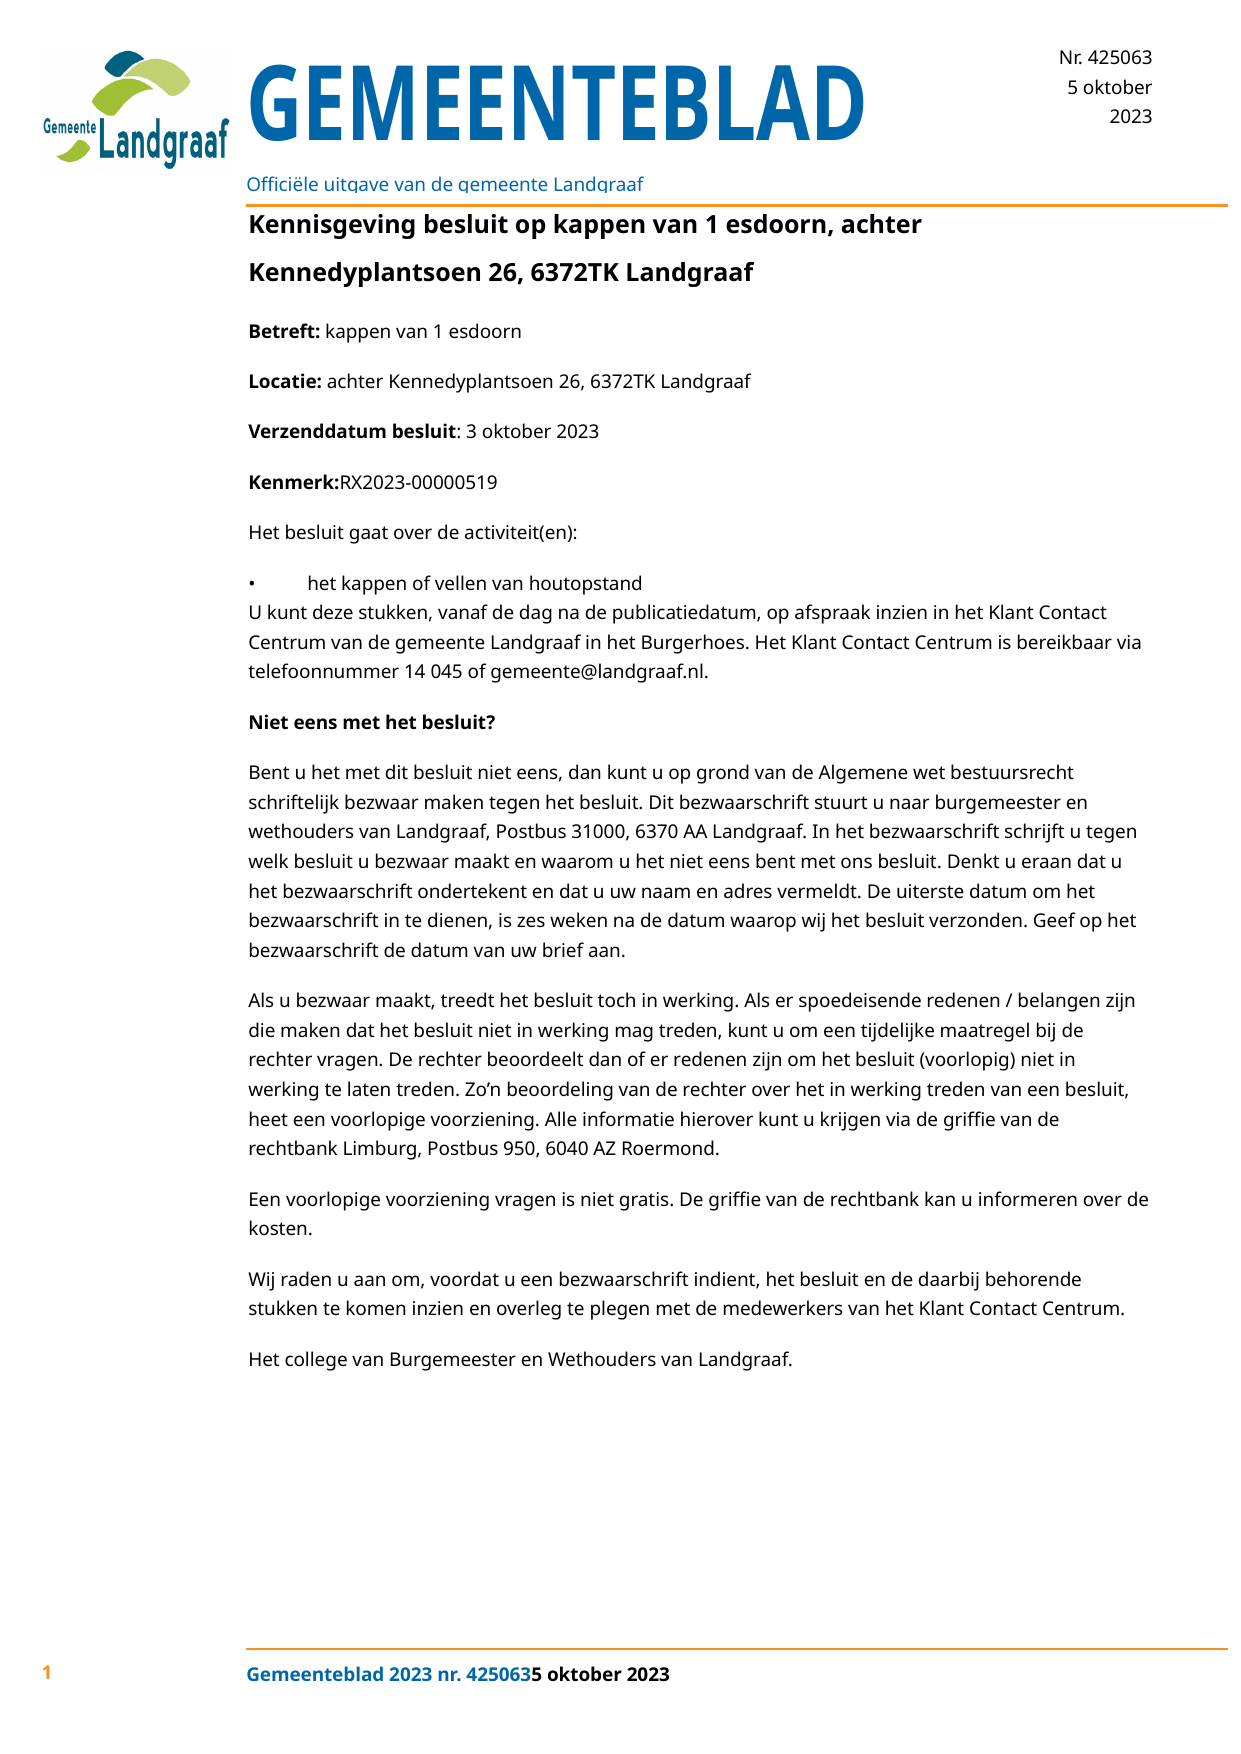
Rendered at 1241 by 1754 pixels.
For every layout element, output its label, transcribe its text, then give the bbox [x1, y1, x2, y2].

text Het besluit gaat over de activiteit(en): [248, 519, 1152, 545]
text Het college van Burgemeester en Wethouders van Landgraaf. [248, 1346, 1152, 1372]
list het kappen of vellen van houtopstand [248, 570, 1152, 596]
text Locatie: achter Kennedyplantsoen 26, 6372TK Landgraaf [248, 368, 1152, 394]
text U kunt deze stukken, vanaf de dag na de publicatiedatum, op afspraak inzien in het Klant Contact Centrum van de gemeente Landgraaf in het Burgerhoes. Het Klant Contact Centrum is bereikbaar via telefoonnummer 14 045 of gemeente@landgraaf.nl. [248, 599, 1152, 684]
text Niet eens met het besluit? [248, 709, 1152, 735]
text Kenmerk:RX2023-00000519 [248, 469, 1152, 495]
text Een voorlopige voorziening vragen is niet gratis. De griffie van de rechtbank kan u informeren over de kosten. [248, 1186, 1152, 1241]
text Kennisgeving besluit op kappen van 1 esdoorn, achter Kennedyplantsoen 26, 6372TK Landgraaf [248, 207, 1152, 288]
text Wij raden u aan om, voordat u een bezwaarschrift indient, het besluit en de daarbij behorende stukken te komen inzien en overleg te plegen met de medewerkers van het Klant Contact Centrum. [248, 1266, 1152, 1321]
picture [41, 47, 231, 172]
text Verzenddatum besluit: 3 oktober 2023 [248, 419, 1152, 444]
text Betreft: kappen van 1 esdoorn [248, 318, 1152, 344]
text Bent u het met dit besluit niet eens, dan kunt u op grond van de Algemene wet bestuursrecht schriftelijk bezwaar maken tegen het besluit. Dit bezwaarschrift stuurt u naar burgemeester en wethouders van Landgraaf, Postbus 31000, 6370 AA Landgraaf. In het bezwaarschrift schrijft u tegen welk besluit u bezwaar maakt en waarom u het niet eens bent met ons besluit. Denkt u eraan dat u het bezwaarschrift ondertekent en dat u uw naam en adres vermeldt. De uiterste datum om het bezwaarschrift in te dienen, is zes weken na de datum waarop wij het besluit verzonden. Geef op het bezwaarschrift de datum van uw brief aan. [248, 759, 1152, 963]
text Als u bezwaar maakt, treedt het besluit toch in werking. Als er spoedeisende redenen / belangen zijn die maken dat het besluit niet in werking mag treden, kunt u om een tijdelijke maatregel bij de rechter vragen. De rechter beoordeelt dan of er redenen zijn om het besluit (voorlopig) niet in werking te laten treden. Zo’n beoordeling van de rechter over het in werking treden van een besluit, heet een voorlopige voorziening. Alle informatie hierover kunt u krijgen via de griffie van de rechtbank Limburg, Postbus 950, 6040 AZ Roermond. [248, 987, 1152, 1161]
